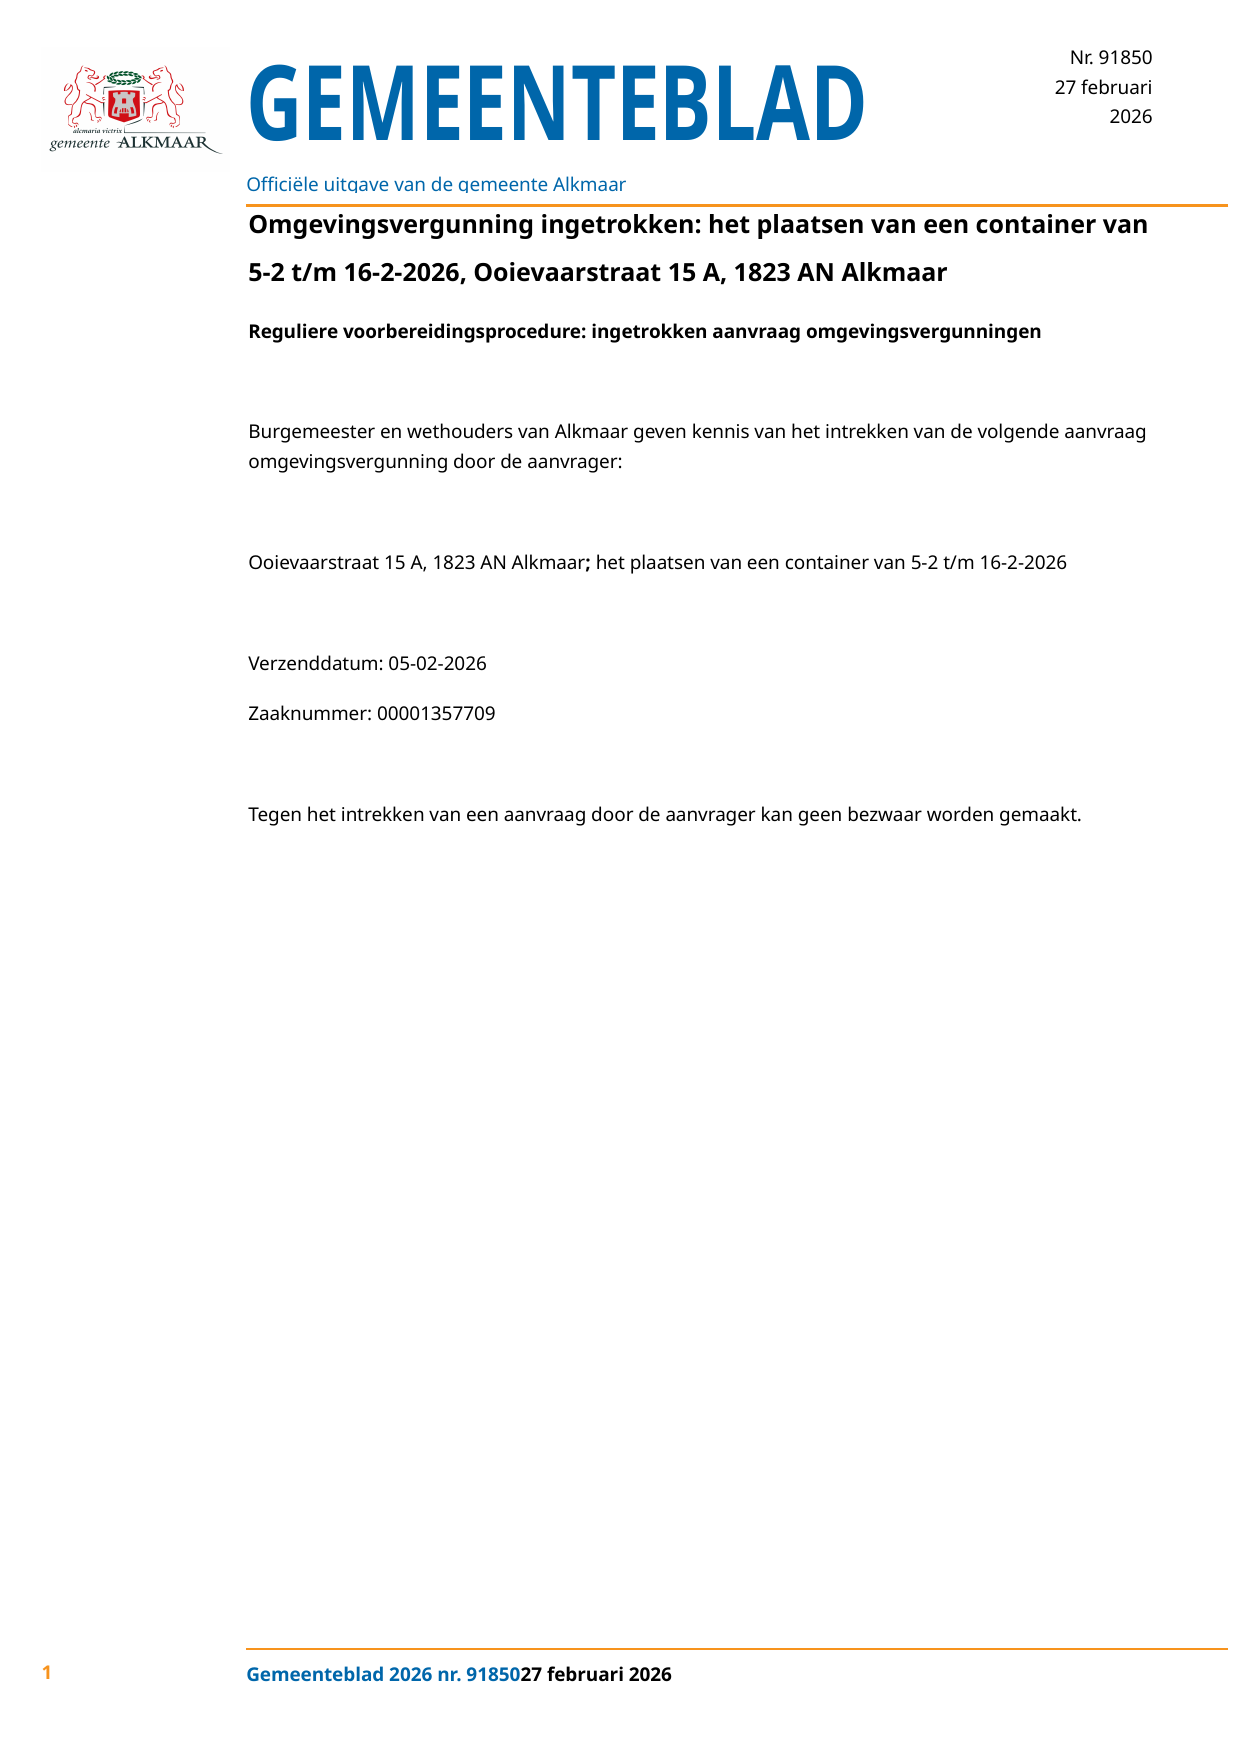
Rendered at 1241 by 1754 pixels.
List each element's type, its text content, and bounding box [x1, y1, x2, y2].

text Tegen het intrekken van een aanvraag door de aanvrager kan geen bezwaar worden gemaakt. [248, 801, 1152, 827]
text Zaaknummer: 00001357709 [248, 700, 1152, 726]
text Verzenddatum: 05-02-2026 [248, 650, 1152, 676]
picture [41, 47, 231, 172]
text Burgemeester en wethouders van Alkmaar geven kennis van het intrekken van de volgende aanvraag omgevingsvergunning door de aanvrager: [248, 419, 1152, 474]
text Omgevingsvergunning ingetrokken: het plaatsen van een container van 5-2 t/m 16-2-2026, Ooievaarstraat 15 A, 1823 AN Alkmaar [248, 207, 1152, 288]
text Reguliere voorbereidingsprocedure: ingetrokken aanvraag omgevingsvergunningen [248, 318, 1152, 344]
text Ooievaarstraat 15 A, 1823 AN Alkmaar; het plaatsen van een container van 5-2 t/m 16-2-2026 [248, 549, 1152, 575]
